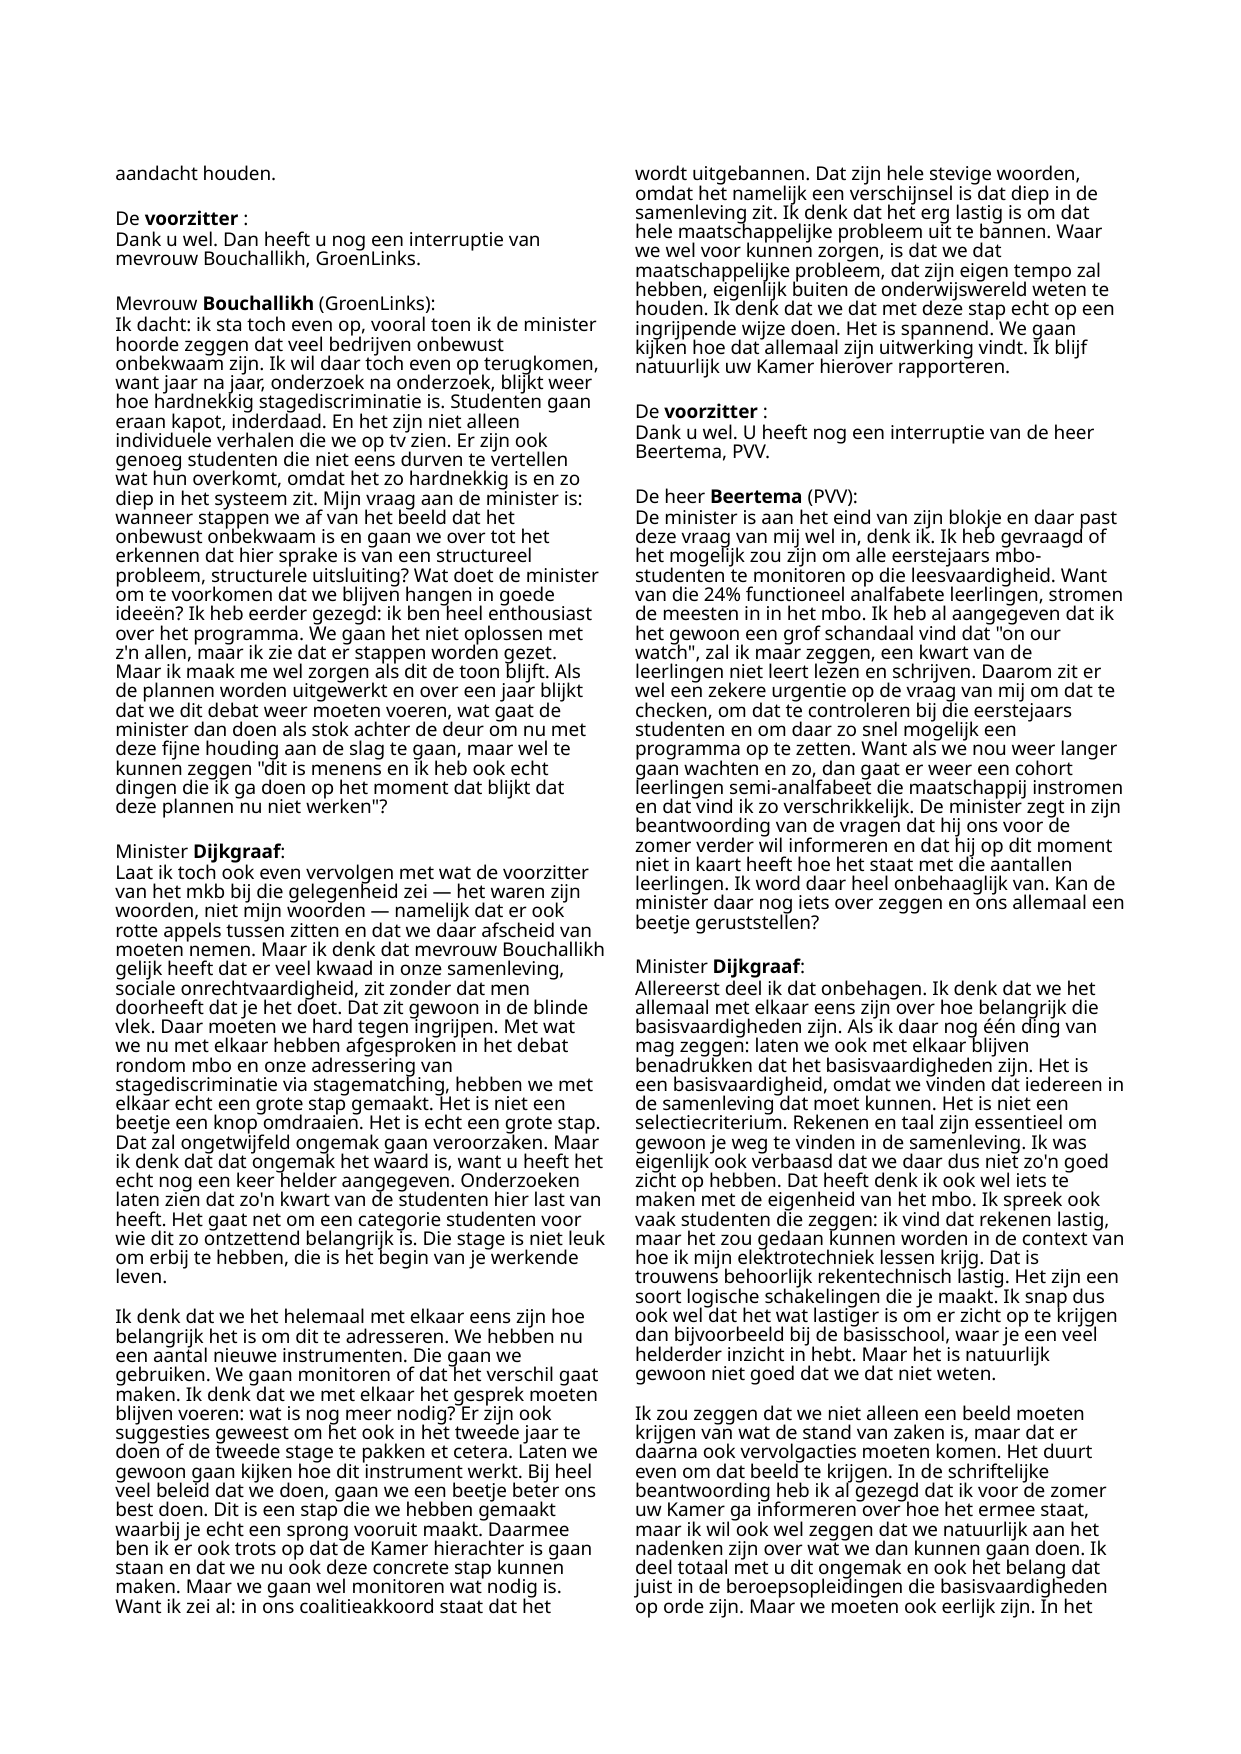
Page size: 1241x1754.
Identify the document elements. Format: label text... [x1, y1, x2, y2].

text De voorzitter : [115, 205, 605, 231]
text Ik dacht: ik sta toch even op, vooral toen ik de minister hoorde zeggen dat veel bedrijven onbewust onbekwaam zijn. Ik wil daar toch even op terugkomen, want jaar na jaar, onderzoek na onderzoek, blijkt weer hoe hardnekkig stagediscriminatie is. Studenten gaan eraan kapot, inderdaad. En het zijn niet alleen individuele verhalen die we op tv zien. Er zijn ook genoeg studenten die niet eens durven te vertellen wat hun overkomt, omdat het zo hardnekkig is en zo diep in het systeem zit. Mijn vraag aan de minister is: wanneer stappen we af van het beeld dat het onbewust onbekwaam is en gaan we over tot het erkennen dat hier sprake is van een structureel probleem, structurele uitsluiting? Wat doet de minister om te voorkomen dat we blijven hangen in goede ideeën? Ik heb eerder gezegd: ik ben heel enthousiast over het programma. We gaan het niet oplossen met z'n allen, maar ik zie dat er stappen worden gezet. Maar ik maak me wel zorgen als dit de toon blijft. Als de plannen worden uitgewerkt en over een jaar blijkt dat we dit debat weer moeten voeren, wat gaat de minister dan doen als stok achter de deur om nu met deze fijne houding aan de slag te gaan, maar wel te kunnen zeggen "dit is menens en ik heb ook echt dingen die ik ga doen op het moment dat blijkt dat deze plannen nu niet werken"? [115, 316, 605, 817]
text wordt uitgebannen. Dat zijn hele stevige woorden, omdat het namelijk een verschijnsel is dat diep in de samenleving zit. Ik denk dat het erg lastig is om dat hele maatschappelijke probleem uit te bannen. Waar we wel voor kunnen zorgen, is dat we dat maatschappelijke probleem, dat zijn eigen tempo zal hebben, eigenlijk buiten de onderwijswereld weten te houden. Ik denk dat we dat met deze stap echt op een ingrijpende wijze doen. Het is spannend. We gaan kijken hoe dat allemaal zijn uitwerking vindt. Ik blijf natuurlijk uw Kamer hierover rapporteren. [635, 165, 1125, 377]
text De voorzitter : [635, 398, 1125, 424]
text Allereerst deel ik dat onbehagen. Ik denk dat we het allemaal met elkaar eens zijn over hoe belangrijk die basisvaardigheden zijn. Als ik daar nog één ding van mag zeggen: laten we ook met elkaar blijven benadrukken dat het basisvaardigheden zijn. Het is een basisvaardigheid, omdat we vinden dat iedereen in de samenleving dat moet kunnen. Het is niet een selectiecriterium. Rekenen en taal zijn essentieel om gewoon je weg te vinden in de samenleving. Ik was eigenlijk ook verbaasd dat we daar dus niet zo'n goed zicht op hebben. Dat heeft denk ik ook wel iets te maken met de eigenheid van het mbo. Ik spreek ook vaak studenten die zeggen: ik vind dat rekenen lastig, maar het zou gedaan kunnen worden in de context van hoe ik mijn elektrotechniek lessen krijg. Dat is trouwens behoorlijk rekentechnisch lastig. Het zijn een soort logische schakelingen die je maakt. Ik snap dus ook wel dat het wat lastiger is om er zicht op te krijgen dan bijvoorbeeld bij de basisschool, waar je een veel helderder inzicht in hebt. Maar het is natuurlijk gewoon niet goed dat we dat niet weten. [635, 979, 1125, 1384]
text De minister is aan het eind van zijn blokje en daar past deze vraag van mij wel in, denk ik. Ik heb gevraagd of het mogelijk zou zijn om alle eerstejaars mbo-studenten te monitoren op die leesvaardigheid. Want van die 24% functioneel analfabete leerlingen, stromen de meesten in in het mbo. Ik heb al aangegeven dat ik het gewoon een grof schandaal vind dat "on our watch", zal ik maar zeggen, een kwart van de leerlingen niet leert lezen en schrijven. Daarom zit er wel een zekere urgentie op de vraag van mij om dat te checken, om dat te controleren bij die eerstejaars studenten en om daar zo snel mogelijk een programma op te zetten. Want als we nou weer langer gaan wachten en zo, dan gaat er weer een cohort leerlingen semi-analfabeet die maatschappij instromen en dat vind ik zo verschrikkelijk. De minister zegt in zijn beantwoording van de vragen dat hij ons voor de zomer verder wil informeren en dat hij op dit moment niet in kaart heeft hoe het staat met die aantallen leerlingen. Ik word daar heel onbehaaglijk van. Kan de minister daar nog iets over zeggen en ons allemaal een beetje geruststellen? [635, 509, 1125, 933]
text De heer Beertema (PVV): [635, 483, 1125, 509]
text Minister Dijkgraaf: [635, 954, 1125, 979]
text Dank u wel. U heeft nog een interruptie van de heer Beertema, PVV. [635, 424, 1125, 462]
text Ik zou zeggen dat we niet alleen een beeld moeten krijgen van wat de stand van zaken is, maar dat er daarna ook vervolgacties moeten komen. Het duurt even om dat beeld te krijgen. In de schriftelijke beantwoording heb ik al gezegd dat ik voor de zomer uw Kamer ga informeren over hoe het ermee staat, maar ik wil ook wel zeggen dat we natuurlijk aan het nadenken zijn over wat we dan kunnen gaan doen. Ik deel totaal met u dit ongemak en ook het belang dat juist in de beroepsopleidingen die basisvaardigheden op orde zijn. Maar we moeten ook eerlijk zijn. In het [635, 1405, 1125, 1617]
text Ik denk dat we het helemaal met elkaar eens zijn hoe belangrijk het is om dit te adresseren. We hebben nu een aantal nieuwe instrumenten. Die gaan we gebruiken. We gaan monitoren of dat het verschil gaat maken. Ik denk dat we met elkaar het gesprek moeten blijven voeren: wat is nog meer nodig? Er zijn ook suggesties geweest om het ook in het tweede jaar te doen of de tweede stage te pakken et cetera. Laten we gewoon gaan kijken hoe dit instrument werkt. Bij heel veel beleid dat we doen, gaan we een beetje beter ons best doen. Dit is een stap die we hebben gemaakt waarbij je echt een sprong vooruit maakt. Daarmee ben ik er ook trots op dat de Kamer hierachter is gaan staan en dat we nu ook deze concrete stap kunnen maken. Maar we gaan wel monitoren wat nodig is. Want ik zei al: in ons coalitieakkoord staat dat het [115, 1308, 605, 1617]
text Mevrouw Bouchallikh (GroenLinks): [115, 291, 605, 316]
text Minister Dijkgraaf: [115, 838, 605, 864]
text Laat ik toch ook even vervolgen met wat de voorzitter van het mkb bij die gelegenheid zei — het waren zijn woorden, niet mijn woorden — namelijk dat er ook rotte appels tussen zitten en dat we daar afscheid van moeten nemen. Maar ik denk dat mevrouw Bouchallikh gelijk heeft dat er veel kwaad in onze samenleving, sociale onrechtvaardigheid, zit zonder dat men doorheeft dat je het doet. Dat zit gewoon in de blinde vlek. Daar moeten we hard tegen ingrijpen. Met wat we nu met elkaar hebben afgesproken in het debat rondom mbo en onze adressering van stagediscriminatie via stagematching, hebben we met elkaar echt een grote stap gemaakt. Het is niet een beetje een knop omdraaien. Het is echt een grote stap. Dat zal ongetwijfeld ongemak gaan veroorzaken. Maar ik denk dat dat ongemak het waard is, want u heeft het echt nog een keer helder aangegeven. Onderzoeken laten zien dat zo'n kwart van de studenten hier last van heeft. Het gaat net om een categorie studenten voor wie dit zo ontzettend belangrijk is. Die stage is niet leuk om erbij te hebben, die is het begin van je werkende leven. [115, 864, 605, 1288]
text Dank u wel. Dan heeft u nog een interruptie van mevrouw Bouchallikh, GroenLinks. [115, 231, 605, 270]
text aandacht houden. [115, 165, 605, 184]
